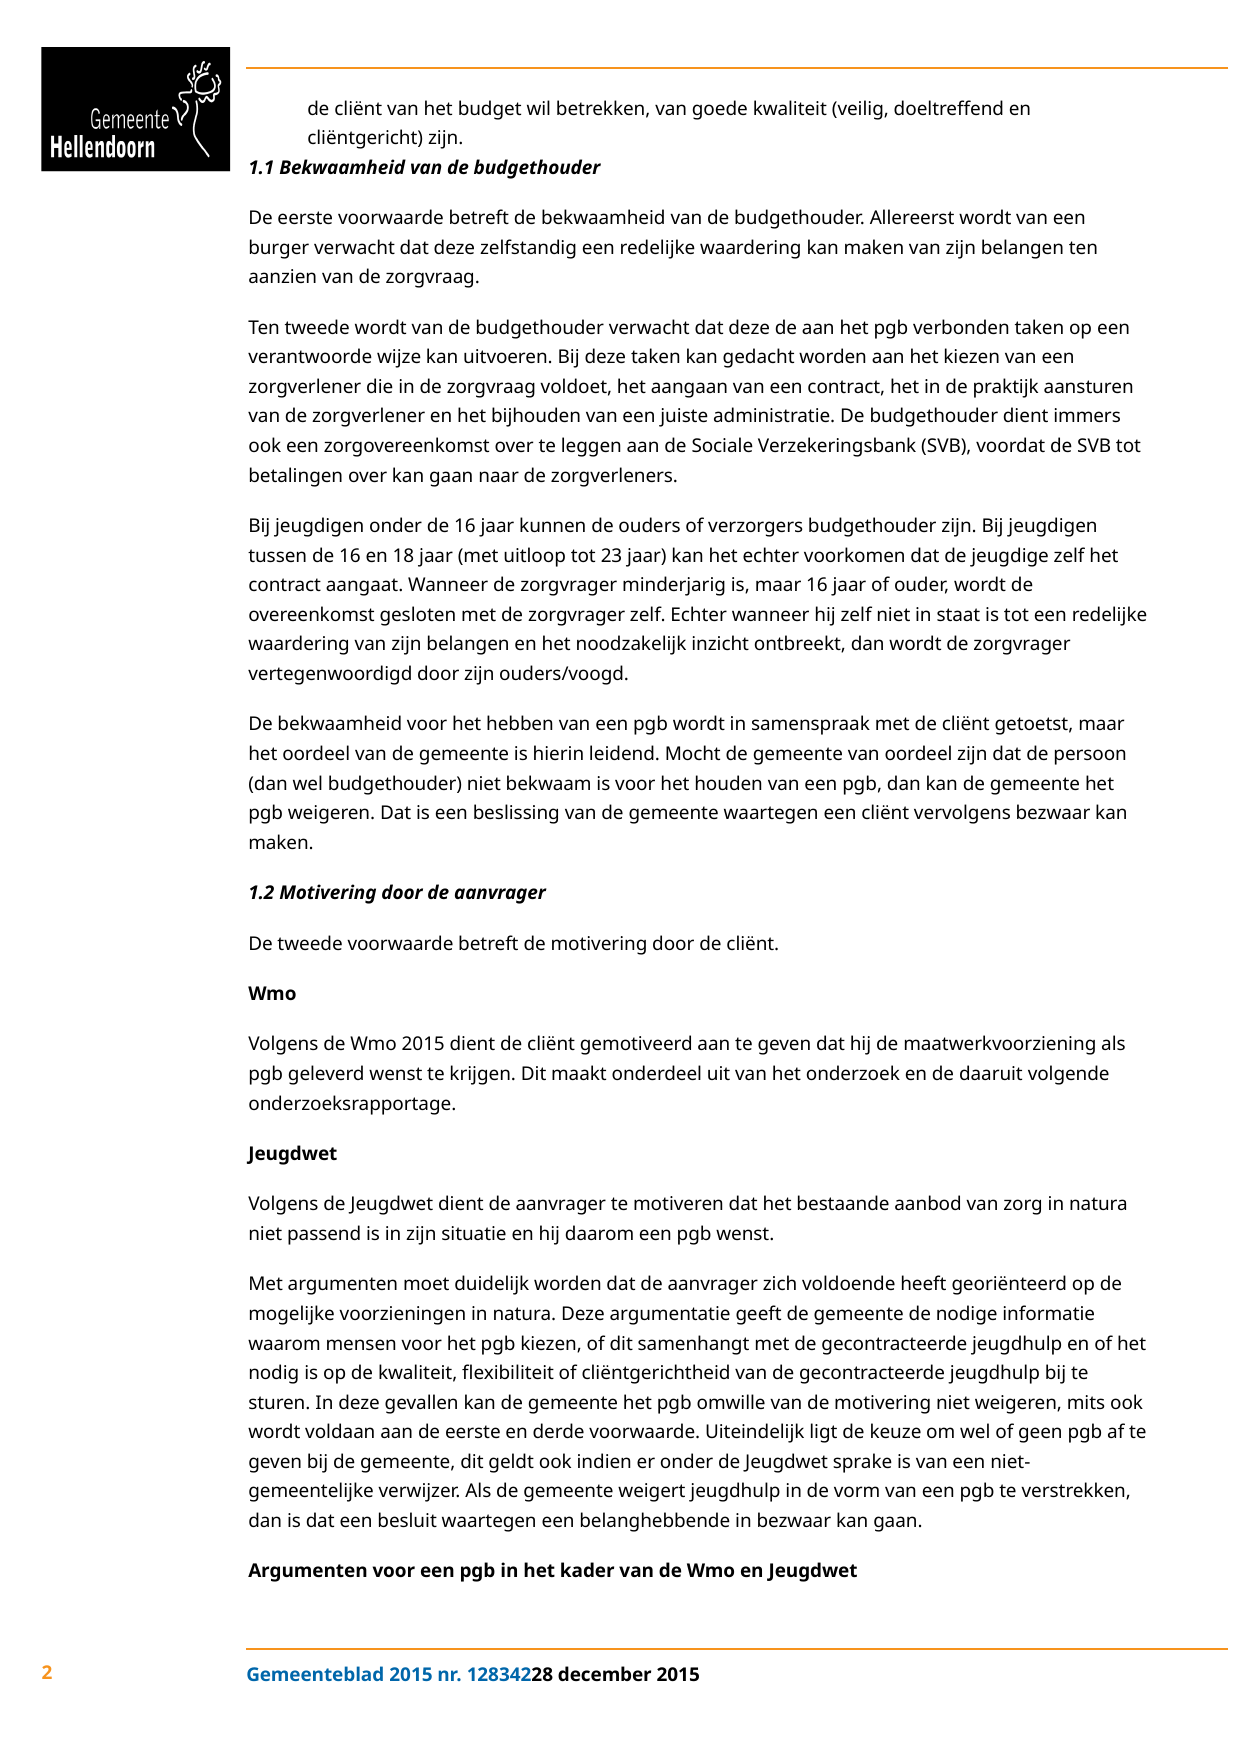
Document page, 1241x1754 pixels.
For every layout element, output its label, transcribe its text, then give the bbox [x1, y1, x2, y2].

text 1.2 Motivering door de aanvrager [248, 879, 1152, 905]
text De bekwaamheid voor het hebben van een pgb wordt in samenspraak met de cliënt getoetst, maar het oordeel van de gemeente is hierin leidend. Mocht de gemeente van oordeel zijn dat de persoon (dan wel budgethouder) niet bekwaam is voor het houden van een pgb, dan kan de gemeente het pgb weigeren. Dat is een beslissing van de gemeente waartegen een cliënt vervolgens bezwaar kan maken. [248, 711, 1152, 855]
text De eerste voorwaarde betreft de bekwaamheid van de budgethouder. Allereerst wordt van een burger verwacht dat deze zelfstandig een redelijke waardering kan maken van zijn belangen ten aanzien van de zorgvraag. [248, 204, 1152, 289]
text De tweede voorwaarde betreft de motivering door de cliënt. [248, 930, 1152, 956]
text 1.1 Bekwaamheid van de budgethouder [248, 154, 1152, 180]
text Bij jeugdigen onder de 16 jaar kunnen de ouders of verzorgers budgethouder zijn. Bij jeugdigen tussen de 16 en 18 jaar (met uitloop tot 23 jaar) kan het echter voorkomen dat de jeugdige zelf het contract aangaat. Wanneer de zorgvrager minderjarig is, maar 16 jaar of ouder, wordt de overeenkomst gesloten met de zorgvrager zelf. Echter wanneer hij zelf niet in staat is tot een redelijke waardering van zijn belangen en het noodzakelijk inzicht ontbreekt, dan wordt de zorgvrager vertegenwoordigd door zijn ouders/voogd. [248, 512, 1152, 686]
text Jeugdwet [248, 1140, 1152, 1166]
text Ten tweede wordt van de budgethouder verwacht dat deze de aan het pgb verbonden taken op een verantwoorde wijze kan uitvoeren. Bij deze taken kan gedacht worden aan het kiezen van een zorgverlener die in de zorgvraag voldoet, het aangaan van een contract, het in de praktijk aansturen van de zorgverlener en het bijhouden van een juiste administratie. De budgethouder dient immers ook een zorgovereenkomst over te leggen aan de Sociale Verzekeringsbank (SVB), voordat de SVB tot betalingen over kan gaan naar de zorgverleners. [248, 314, 1152, 488]
picture [41, 47, 231, 172]
text Volgens de Jeugdwet dient de aanvrager te motiveren dat het bestaande aanbod van zorg in natura niet passend is in zijn situatie en hij daarom een pgb wenst. [248, 1191, 1152, 1246]
list de cliënt van het budget wil betrekken, van goede kwaliteit (veilig, doeltreffend en cliëntgericht) zijn. [248, 95, 1152, 150]
text Met argumenten moet duidelijk worden dat de aanvrager zich voldoende heeft georiënteerd op de mogelijke voorzieningen in natura. Deze argumentatie geeft de gemeente de nodige informatie waarom mensen voor het pgb kiezen, of dit samenhangt met de gecontracteerde jeugdhulp en of het nodig is op de kwaliteit, flexibiliteit of cliëntgerichtheid van de gecontracteerde jeugdhulp bij te sturen. In deze gevallen kan de gemeente het pgb omwille van de motivering niet weigeren, mits ook wordt voldaan aan de eerste en derde voorwaarde. Uiteindelijk ligt de keuze om wel of geen pgb af te geven bij de gemeente, dit geldt ook indien er onder de Jeugdwet sprake is van een niet-gemeentelijke verwijzer. Als de gemeente weigert jeugdhulp in de vorm van een pgb te verstrekken, dan is dat een besluit waartegen een belanghebbende in bezwaar kan gaan. [248, 1271, 1152, 1533]
text Argumenten voor een pgb in het kader van de Wmo en Jeugdwet [248, 1558, 1152, 1583]
text Volgens de Wmo 2015 dient de cliënt gemotiveerd aan te geven dat hij de maatwerkvoorziening als pgb geleverd wenst te krijgen. Dit maakt onderdeel uit van het onderzoek en de daaruit volgende onderzoeksrapportage. [248, 1031, 1152, 1116]
text Wmo [248, 980, 1152, 1006]
